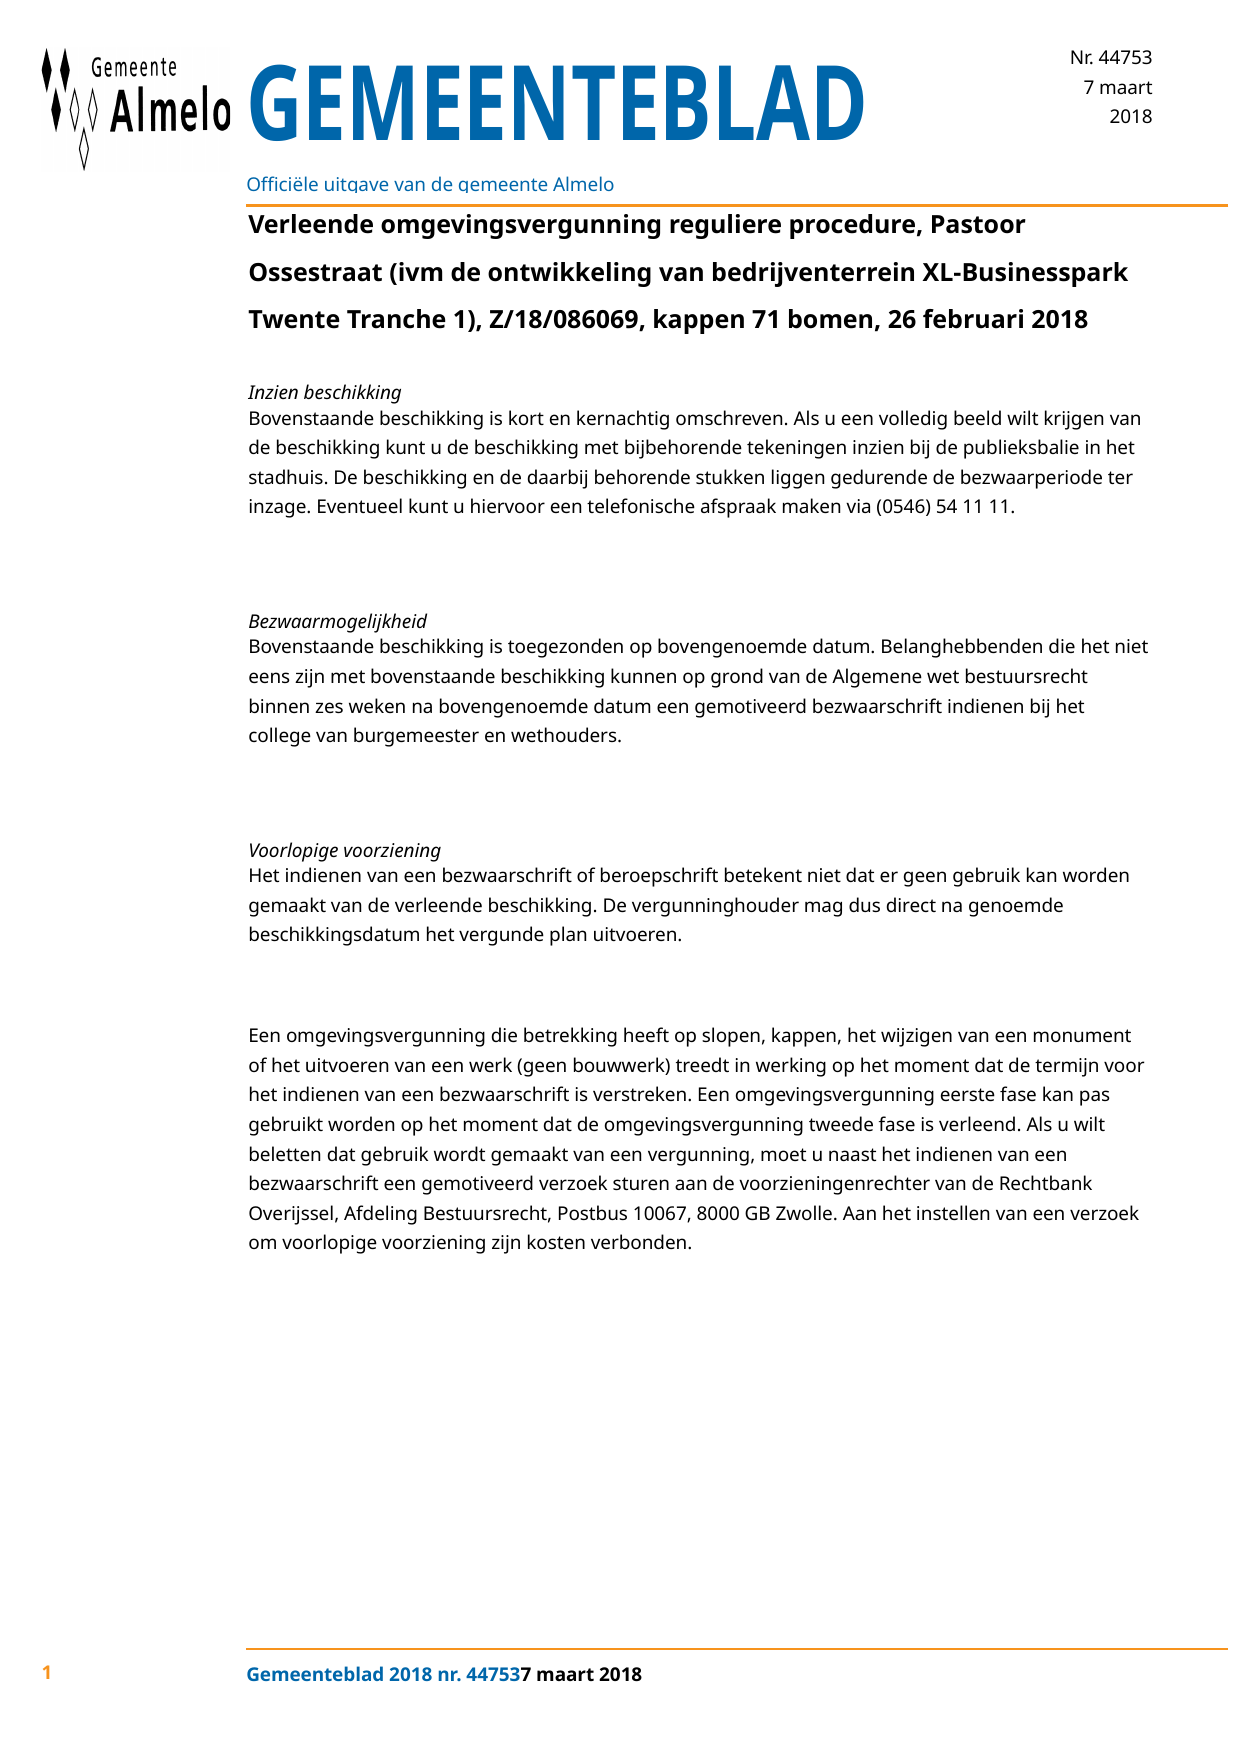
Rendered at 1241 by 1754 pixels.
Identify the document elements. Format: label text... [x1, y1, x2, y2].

text Het indienen van een bezwaarschrift of beroepschrift betekent niet dat er geen gebruik kan worden gemaakt van de verleende beschikking. De vergunninghouder mag dus direct na genoemde beschikkingsdatum het vergunde plan uitvoeren. [248, 862, 1152, 947]
text Bovenstaande beschikking is toegezonden op bovengenoemde datum. Belanghebbenden die het niet eens zijn met bovenstaande beschikking kunnen op grond van de Algemene wet bestuursrecht binnen zes weken na bovengenoemde datum een gemotiveerd bezwaarschrift indienen bij het college van burgemeester en wethouders. [248, 634, 1152, 748]
picture [41, 47, 231, 172]
text Bezwaarmogelijkheid [248, 608, 1152, 634]
text Een omgevingsvergunning die betrekking heeft op slopen, kappen, het wijzigen van een monument of het uitvoeren van een werk (geen bouwwerk) treedt in werking op het moment dat de termijn voor het indienen van een bezwaarschrift is verstreken. Een omgevingsvergunning eerste fase kan pas gebruikt worden op het moment dat de omgevingsvergunning tweede fase is verleend. Als u wilt beletten dat gebruik wordt gemaakt van een vergunning, moet u naast het indienen van een bezwaarschrift een gemotiveerd verzoek sturen aan de voorzieningenrechter van de Rechtbank Overijssel, Afdeling Bestuursrecht, Postbus 10067, 8000 GB Zwolle. Aan het instellen van een verzoek om voorlopige voorziening zijn kosten verbonden. [248, 1022, 1152, 1255]
text Voorlopige voorziening [248, 837, 1152, 862]
text Bovenstaande beschikking is kort en kernachtig omschreven. Als u een volledig beeld wilt krijgen van de beschikking kunt u de beschikking met bijbehorende tekeningen inzien bij de publieksbalie in het stadhuis. De beschikking en de daarbij behorende stukken liggen gedurende de bezwaarperiode ter inzage. Eventueel kunt u hiervoor een telefonische afspraak maken via (0546) 54 11 11. [248, 405, 1152, 519]
text Verleende omgevingsvergunning reguliere procedure, Pastoor Ossestraat (ivm de ontwikkeling van bedrijventerrein XL-Businesspark Twente Tranche 1), Z/18/086069, kappen 71 bomen, 26 februari 2018 [248, 207, 1152, 336]
text Inzien beschikking [248, 379, 1152, 405]
